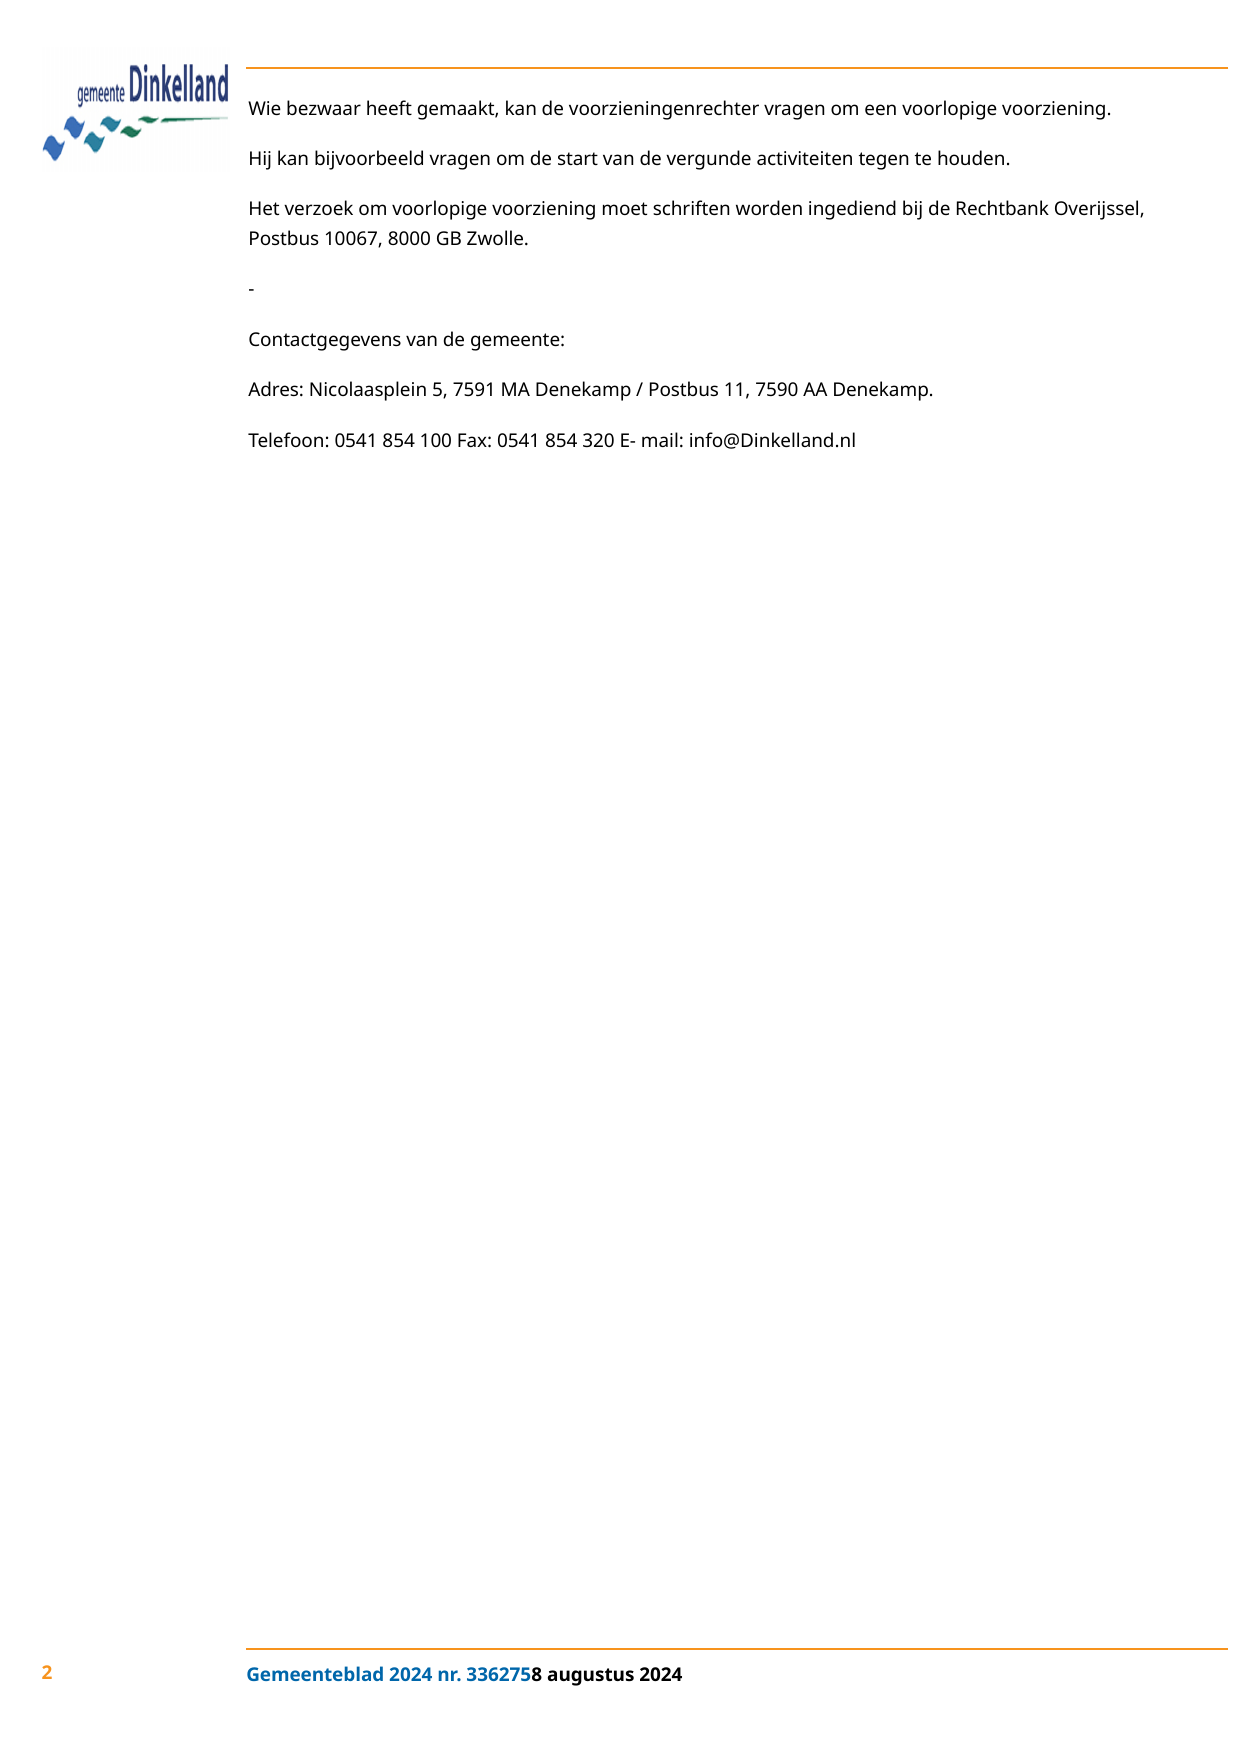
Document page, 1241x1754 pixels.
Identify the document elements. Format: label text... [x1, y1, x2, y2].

text Hij kan bijvoorbeeld vragen om de start van de vergunde activiteiten tegen te houden. [248, 145, 1152, 171]
text - [248, 276, 1152, 301]
text Contactgegevens van de gemeente: [248, 326, 1152, 352]
text Adres: Nicolaasplein 5, 7591 MA Denekamp / Postbus 11, 7590 AA Denekamp. [248, 376, 1152, 402]
text Telefoon: 0541 854 100 Fax: 0541 854 320 E- mail: info@Dinkelland.nl [248, 427, 1152, 453]
text Het verzoek om voorlopige voorziening moet schriften worden ingediend bij de Rechtbank Overijssel, Postbus 10067, 8000 GB Zwolle. [248, 196, 1152, 251]
text Wie bezwaar heeft gemaakt, kan de voorzieningenrechter vragen om een voorlopige voorziening. [248, 95, 1152, 121]
picture [41, 47, 231, 172]
